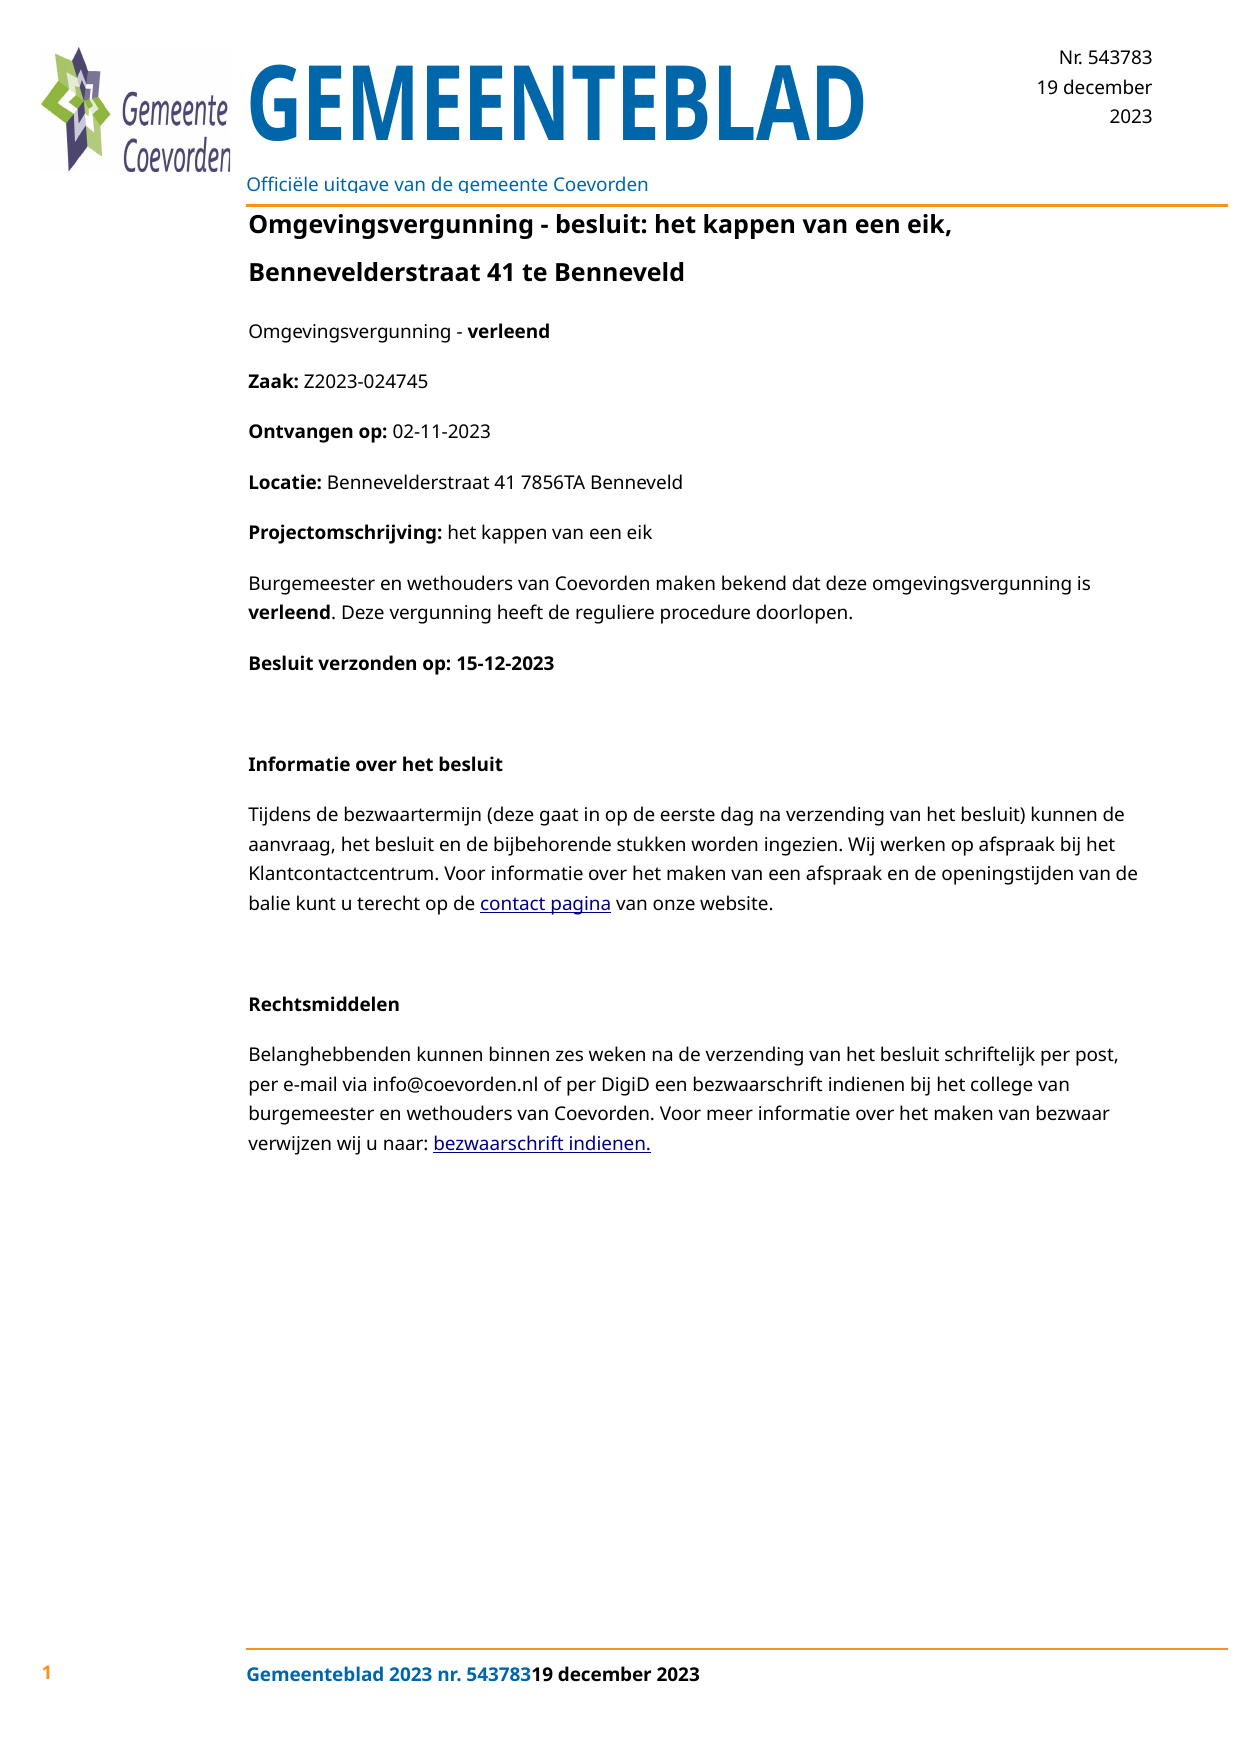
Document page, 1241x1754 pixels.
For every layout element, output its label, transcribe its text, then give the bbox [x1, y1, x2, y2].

text Ontvangen op: 02-11-2023 [248, 419, 1152, 444]
text Informatie over het besluit [248, 751, 1152, 777]
picture [41, 47, 231, 172]
text Locatie: Bennevelderstraat 41 7856TA Benneveld [248, 469, 1152, 495]
text Belanghebbenden kunnen binnen zes weken na de verzending van het besluit schriftelijk per post, per e-mail via info@coevorden.nl of per DigiD een bezwaarschrift indienen bij het college van burgemeester en wethouders van Coevorden. Voor meer informatie over het maken van bezwaar verwijzen wij u naar: bezwaarschrift indienen. [248, 1041, 1152, 1156]
text Omgevingsvergunning - verleend [248, 318, 1152, 344]
text Besluit verzonden op: 15-12-2023 [248, 650, 1152, 676]
text Burgemeester en wethouders van Coevorden maken bekend dat deze omgevingsvergunning is verleend. Deze vergunning heeft de reguliere procedure doorlopen. [248, 570, 1152, 625]
text Tijdens de bezwaartermijn (deze gaat in op de eerste dag na verzending van het besluit) kunnen de aanvraag, het besluit en de bijbehorende stukken worden ingezien. Wij werken op afspraak bij het Klantcontactcentrum. Voor informatie over het maken van een afspraak en de openingstijden van de balie kunt u terecht op de contact pagina van onze website. [248, 801, 1152, 916]
text Projectomschrijving: het kappen van een eik [248, 519, 1152, 545]
text Rechtsmiddelen [248, 991, 1152, 1017]
text Zaak: Z2023-024745 [248, 368, 1152, 394]
text Omgevingsvergunning - besluit: het kappen van een eik, Bennevelderstraat 41 te Benneveld [248, 207, 1152, 288]
